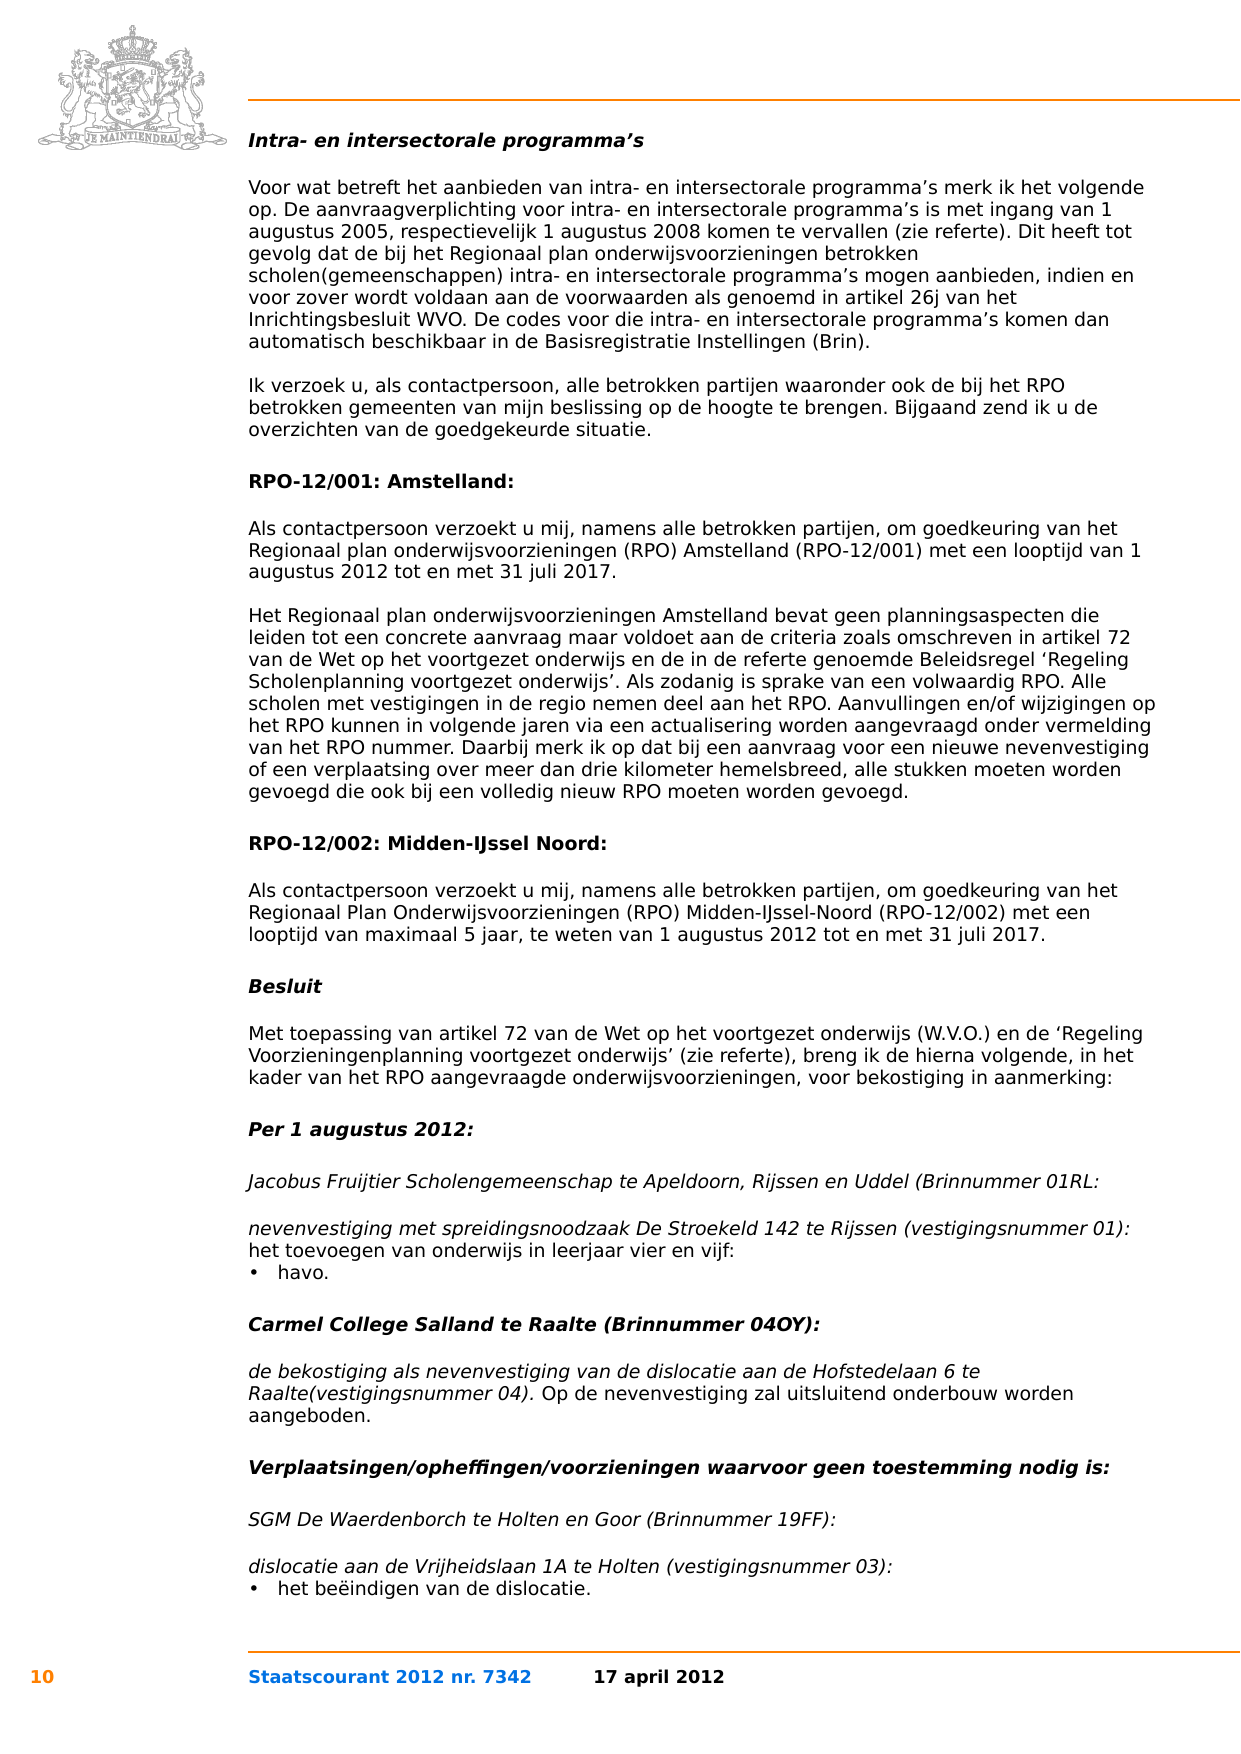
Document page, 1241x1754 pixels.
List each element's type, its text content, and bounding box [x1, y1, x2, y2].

text het toevoegen van onderwijs in leerjaar vier en vijf: [248, 1240, 1163, 1262]
text Het Regionaal plan onderwijsvoorzieningen Amstelland bevat geen planningsaspecten die leiden tot een concrete aanvraag maar voldoet aan de criteria zoals omschreven in artikel 72 van de Wet op het voortgezet onderwijs en de in de referte genoemde Beleidsregel ‘Regeling Scholenplanning voortgezet onderwijs’. Als zodanig is sprake van een volwaardig RPO. Alle scholen met vestigingen in de regio nemen deel aan het RPO. Aanvullingen en/of wijzigingen op het RPO kunnen in volgende jaren via een actualisering worden aangevraagd onder vermelding van het RPO nummer. Daarbij merk ik op dat bij een aanvraag voor een nieuwe nevenvestiging of een verplaatsing over meer dan drie kilometer hemelsbreed, alle stukken moeten worden gevoegd die ook bij een volledig nieuw RPO moeten worden gevoegd. [248, 605, 1163, 803]
text de bekostiging als nevenvestiging van de dislocatie aan de Hofstedelaan 6 te Raalte(vestigingsnummer 04). Op de nevenvestiging zal uitsluitend onderbouw worden aangeboden. [248, 1361, 1163, 1427]
text Voor wat betreft het aanbieden van intra- en intersectorale programma’s merk ik het volgende op. De aanvraagverplichting voor intra- en intersectorale programma’s is met ingang van 1 augustus 2005, respectievelijk 1 augustus 2008 komen te vervallen (zie referte). Dit heeft tot gevolg dat de bij het Regionaal plan onderwijsvoorzieningen betrokken scholen(gemeenschappen) intra- en intersectorale programma’s mogen aanbieden, indien en voor zover wordt voldaan aan de voorwaarden als genoemd in artikel 26j van het Inrichtingsbesluit WVO. De codes voor die intra- en intersectorale programma’s komen dan automatisch beschikbaar in de Basisregistratie Instellingen (Brin). [248, 177, 1163, 353]
text • het beëindigen van de dislocatie. [248, 1578, 1163, 1600]
text Als contactpersoon verzoekt u mij, namens alle betrokken partijen, om goedkeuring van het Regionaal plan onderwijsvoorzieningen (RPO) Amstelland (RPO-12/001) met een looptijd van 1 augustus 2012 tot en met 31 juli 2017. [248, 517, 1163, 583]
subtitle RPO-12/001: Amstelland: [248, 471, 1163, 492]
text Met toepassing van artikel 72 van de Wet op het voortgezet onderwijs (W.V.O.) en de ‘Regeling Voorzieningenplanning voortgezet onderwijs’ (zie referte), breng ik de hierna volgende, in het kader van het RPO aangevraagde onderwijsvoorzieningen, voor bekostiging in aanmerking: [248, 1023, 1163, 1089]
text dislocatie aan de Vrijheidslaan 1A te Holten (vestigingsnummer 03): [248, 1556, 1163, 1578]
text • havo. [248, 1262, 1163, 1284]
picture [38, 25, 227, 150]
text Ik verzoek u, als contactpersoon, alle betrokken partijen waaronder ook de bij het RPO betrokken gemeenten van mijn beslissing op de hoogte te brengen. Bijgaand zend ik u de overzichten van de goedgekeurde situatie. [248, 374, 1163, 441]
subtitle Besluit [248, 976, 1163, 998]
subtitle Intra- en intersectorale programma’s [248, 130, 1163, 152]
subtitle RPO-12/002: Midden-IJssel Noord: [248, 833, 1163, 855]
text nevenvestiging met spreidingsnoodzaak De Stroekeld 142 te Rijssen (vestigingsnummer 01): [248, 1218, 1163, 1240]
subtitle SGM De Waerdenborch te Holten en Goor (Brinnummer 19FF): [248, 1509, 1163, 1531]
text Als contactpersoon verzoekt u mij, namens alle betrokken partijen, om goedkeuring van het Regionaal Plan Onderwijsvoorzieningen (RPO) Midden-IJssel-Noord (RPO-12/002) met een looptijd van maximaal 5 jaar, te weten van 1 augustus 2012 tot en met 31 juli 2017. [248, 880, 1163, 946]
subtitle Jacobus Fruijtier Scholengemeenschap te Apeldoorn, Rijssen en Uddel (Brinnummer 01RL: [248, 1171, 1163, 1193]
subtitle Verplaatsingen/opheffingen/voorzieningen waarvoor geen toestemming nodig is: [248, 1457, 1163, 1479]
subtitle Carmel College Salland te Raalte (Brinnummer 04OY): [248, 1314, 1163, 1336]
subtitle Per 1 augustus 2012: [248, 1119, 1163, 1141]
